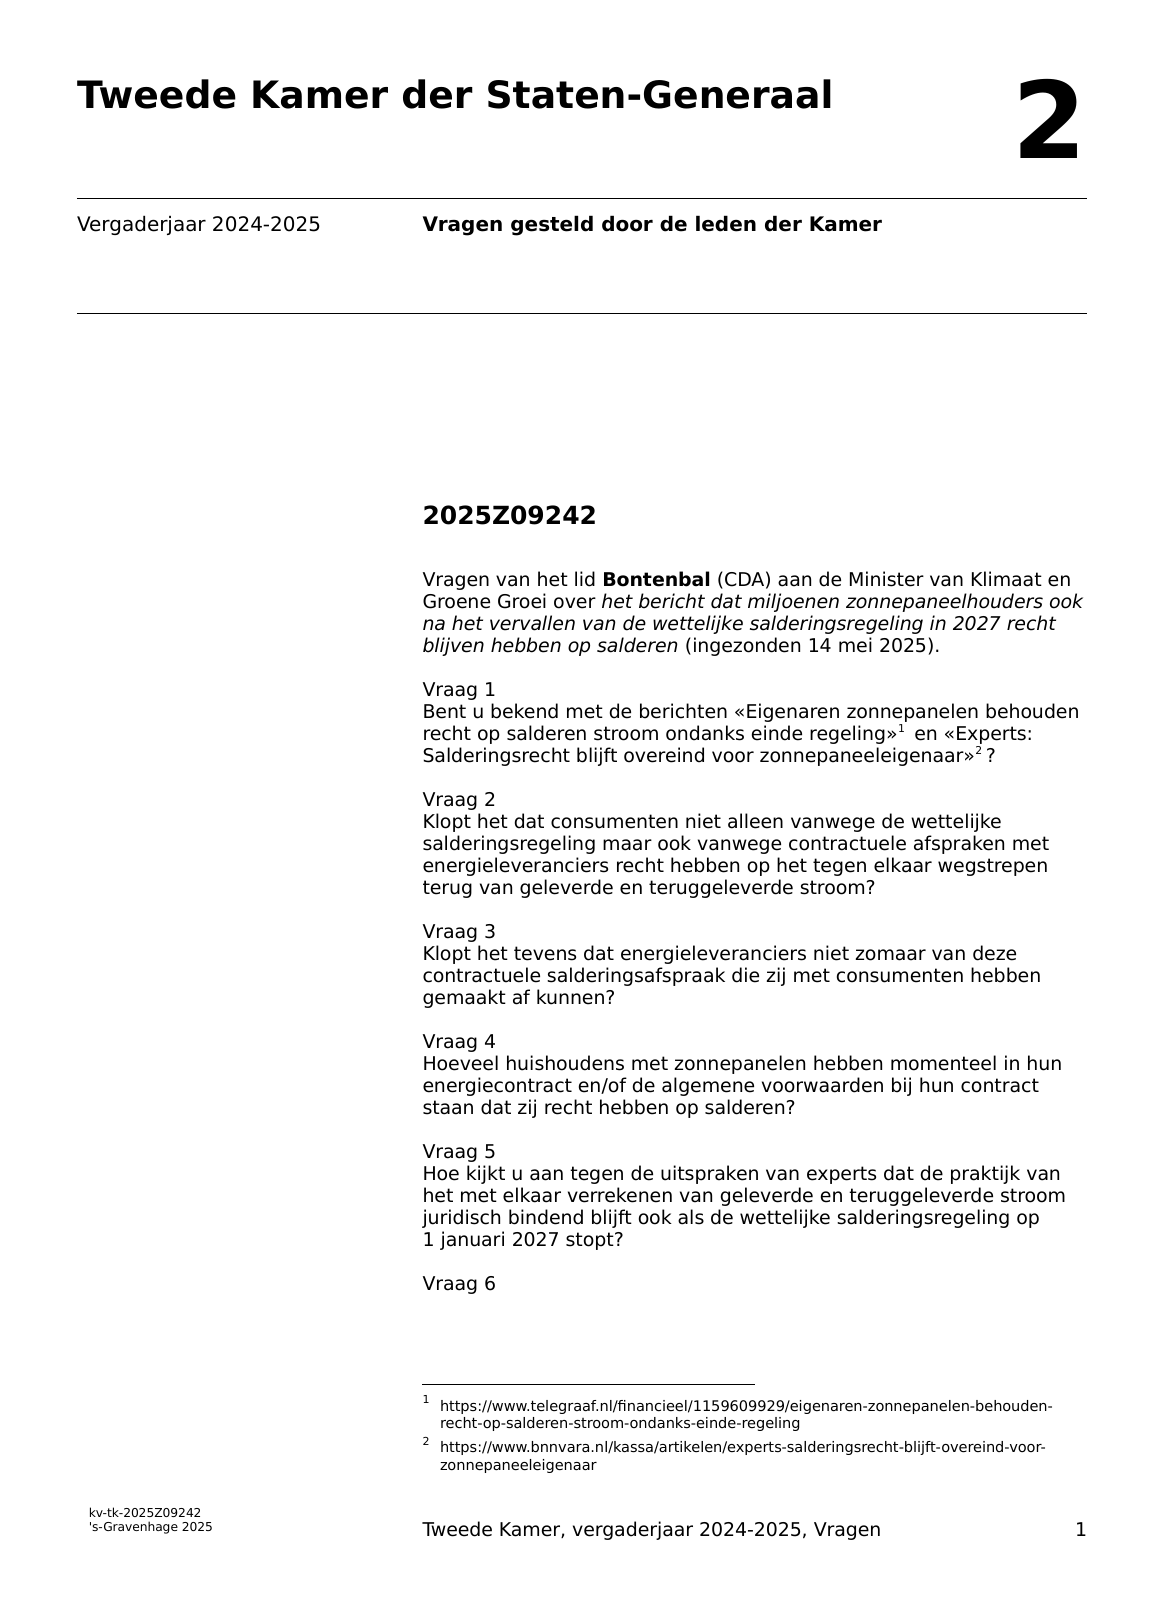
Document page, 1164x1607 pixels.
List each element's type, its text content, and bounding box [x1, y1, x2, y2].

table_cell Vergaderjaar 2024-2025 [77, 199, 422, 313]
text Vraag 2 [422, 789, 1087, 811]
text 2025Z09242 [422, 501, 1087, 531]
text kv-tk-2025Z09242 [88, 1506, 323, 1520]
text Vraag 1 [422, 679, 1087, 701]
text Hoeveel huishoudens met zonnepanelen hebben momenteel in hun energiecontract en/of de algemene voorwaarden bij hun contract staan dat zij recht hebben op salderen? [422, 1053, 1087, 1119]
table_header 2 [886, 59, 1087, 198]
table_header Tweede Kamer der Staten-Generaal [77, 59, 886, 198]
text Hoe kijkt u aan tegen de uitspraken van experts dat de praktijk van het met elkaar verrekenen van geleverde en teruggeleverde stroom juridisch bindend blijft ook als de wettelijke salderingsregeling op 1 januari 2027 stopt? [422, 1163, 1087, 1251]
text Klopt het dat consumenten niet alleen vanwege de wettelijke salderingsregeling maar ook vanwege contractuele afspraken met energieleveranciers recht hebben op het tegen elkaar wegstrepen terug van geleverde en teruggeleverde stroom? [422, 811, 1087, 899]
text Vragen van het lid Bontenbal (CDA) aan de Minister van Klimaat en Groene Groei over het bericht dat miljoenen zonnepaneelhouders ook na het vervallen van de wettelijke salderingsregeling in 2027 recht blijven hebben op salderen (ingezonden 14 mei 2025). [422, 569, 1087, 657]
text Klopt het tevens dat energieleveranciers niet zomaar van deze contractuele salderingsafspraak die zij met consumenten hebben gemaakt af kunnen? [422, 943, 1087, 1009]
text Vraag 5 [422, 1141, 1087, 1163]
text https://www.telegraaf.nl/financieel/1159609929/eigenaren-zonnepanelen-behouden-recht-op-salderen-stroom-ondanks-einde-regeling [422, 1393, 1087, 1432]
text Vraag 6 [422, 1273, 1087, 1295]
text 's-Gravenhage 2025 [88, 1520, 323, 1534]
text Vraag 4 [422, 1031, 1087, 1053]
table_cell Vragen gesteld door de leden der Kamer [422, 199, 1087, 313]
text https://www.bnnvara.nl/kassa/artikelen/experts-salderingsrecht-blijft-overeind-voor-zonnepaneeleigenaar [422, 1435, 1087, 1474]
text Vraag 3 [422, 921, 1087, 943]
text Bent u bekend met de berichten «Eigenaren zonnepanelen behouden recht op salderen stroom ondanks einde regeling» en «Experts: Salderingsrecht blijft overeind voor zonnepaneeleigenaar»? [422, 701, 1087, 767]
